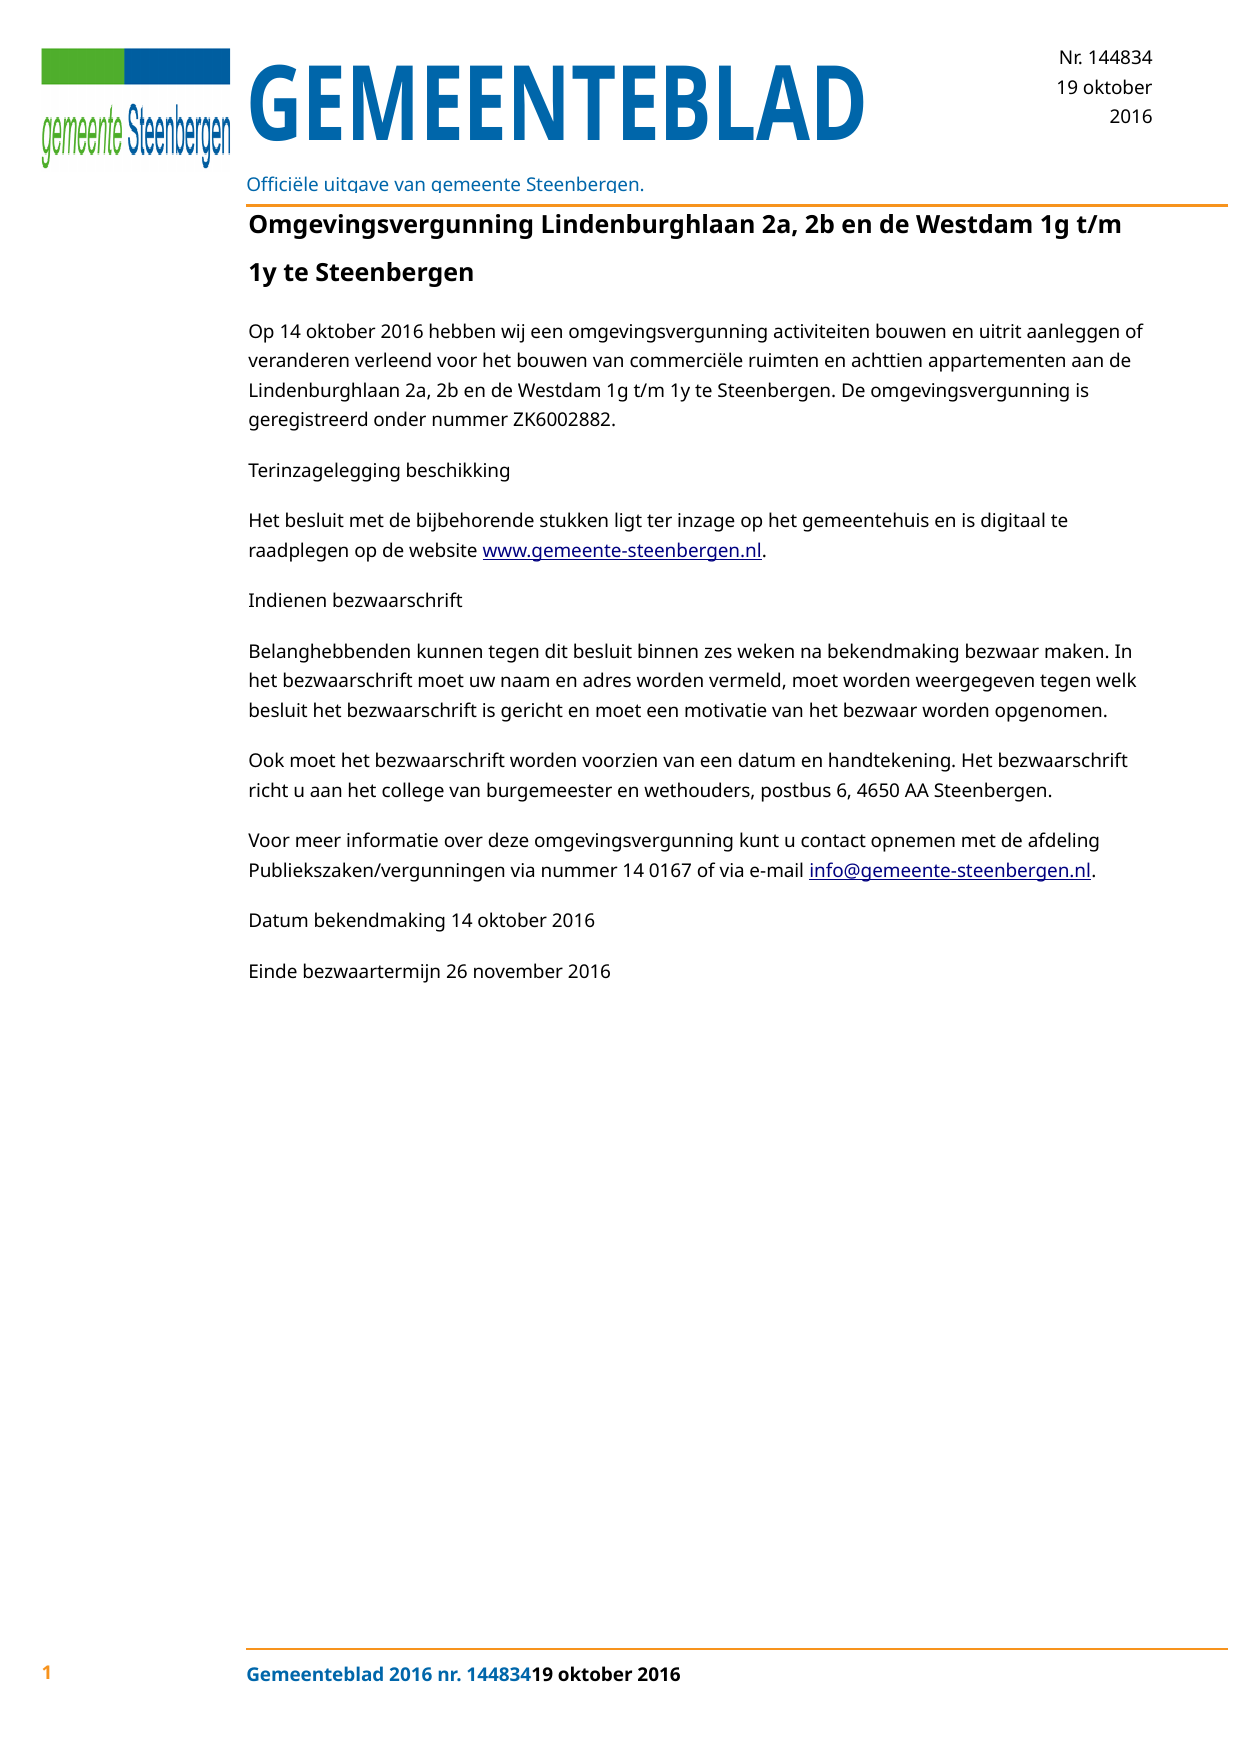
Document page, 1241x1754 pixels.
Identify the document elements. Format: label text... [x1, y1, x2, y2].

text Datum bekendmaking 14 oktober 2016 [248, 907, 1152, 933]
text Indienen bezwaarschrift [248, 587, 1152, 613]
text Op 14 oktober 2016 hebben wij een omgevingsvergunning activiteiten bouwen en uitrit aanleggen of veranderen verleend voor het bouwen van commerciële ruimten en achttien appartementen aan de Lindenburghlaan 2a, 2b en de Westdam 1g t/m 1y te Steenbergen. De omgevingsvergunning is geregistreerd onder nummer ZK6002882. [248, 318, 1152, 432]
text Einde bezwaartermijn 26 november 2016 [248, 958, 1152, 984]
text Belanghebbenden kunnen tegen dit besluit binnen zes weken na bekendmaking bezwaar maken. In het bezwaarschrift moet uw naam en adres worden vermeld, moet worden weergegeven tegen welk besluit het bezwaarschrift is gericht en moet een motivatie van het bezwaar worden opgenomen. [248, 638, 1152, 723]
text Het besluit met de bijbehorende stukken ligt ter inzage op het gemeentehuis en is digitaal te raadplegen op de website www.gemeente-steenbergen.nl. [248, 507, 1152, 563]
text Terinzagelegging beschikking [248, 457, 1152, 483]
picture [41, 47, 231, 172]
text Omgevingsvergunning Lindenburghlaan 2a, 2b en de Westdam 1g t/m 1y te Steenbergen [248, 207, 1152, 288]
text Ook moet het bezwaarschrift worden voorzien van een datum en handtekening. Het bezwaarschrift richt u aan het college van burgemeester en wethouders, postbus 6, 4650 AA Steenbergen. [248, 747, 1152, 803]
text Voor meer informatie over deze omgevingsvergunning kunt u contact opnemen met de afdeling Publiekszaken/vergunningen via nummer 14 0167 of via e-mail info@gemeente-steenbergen.nl. [248, 827, 1152, 883]
